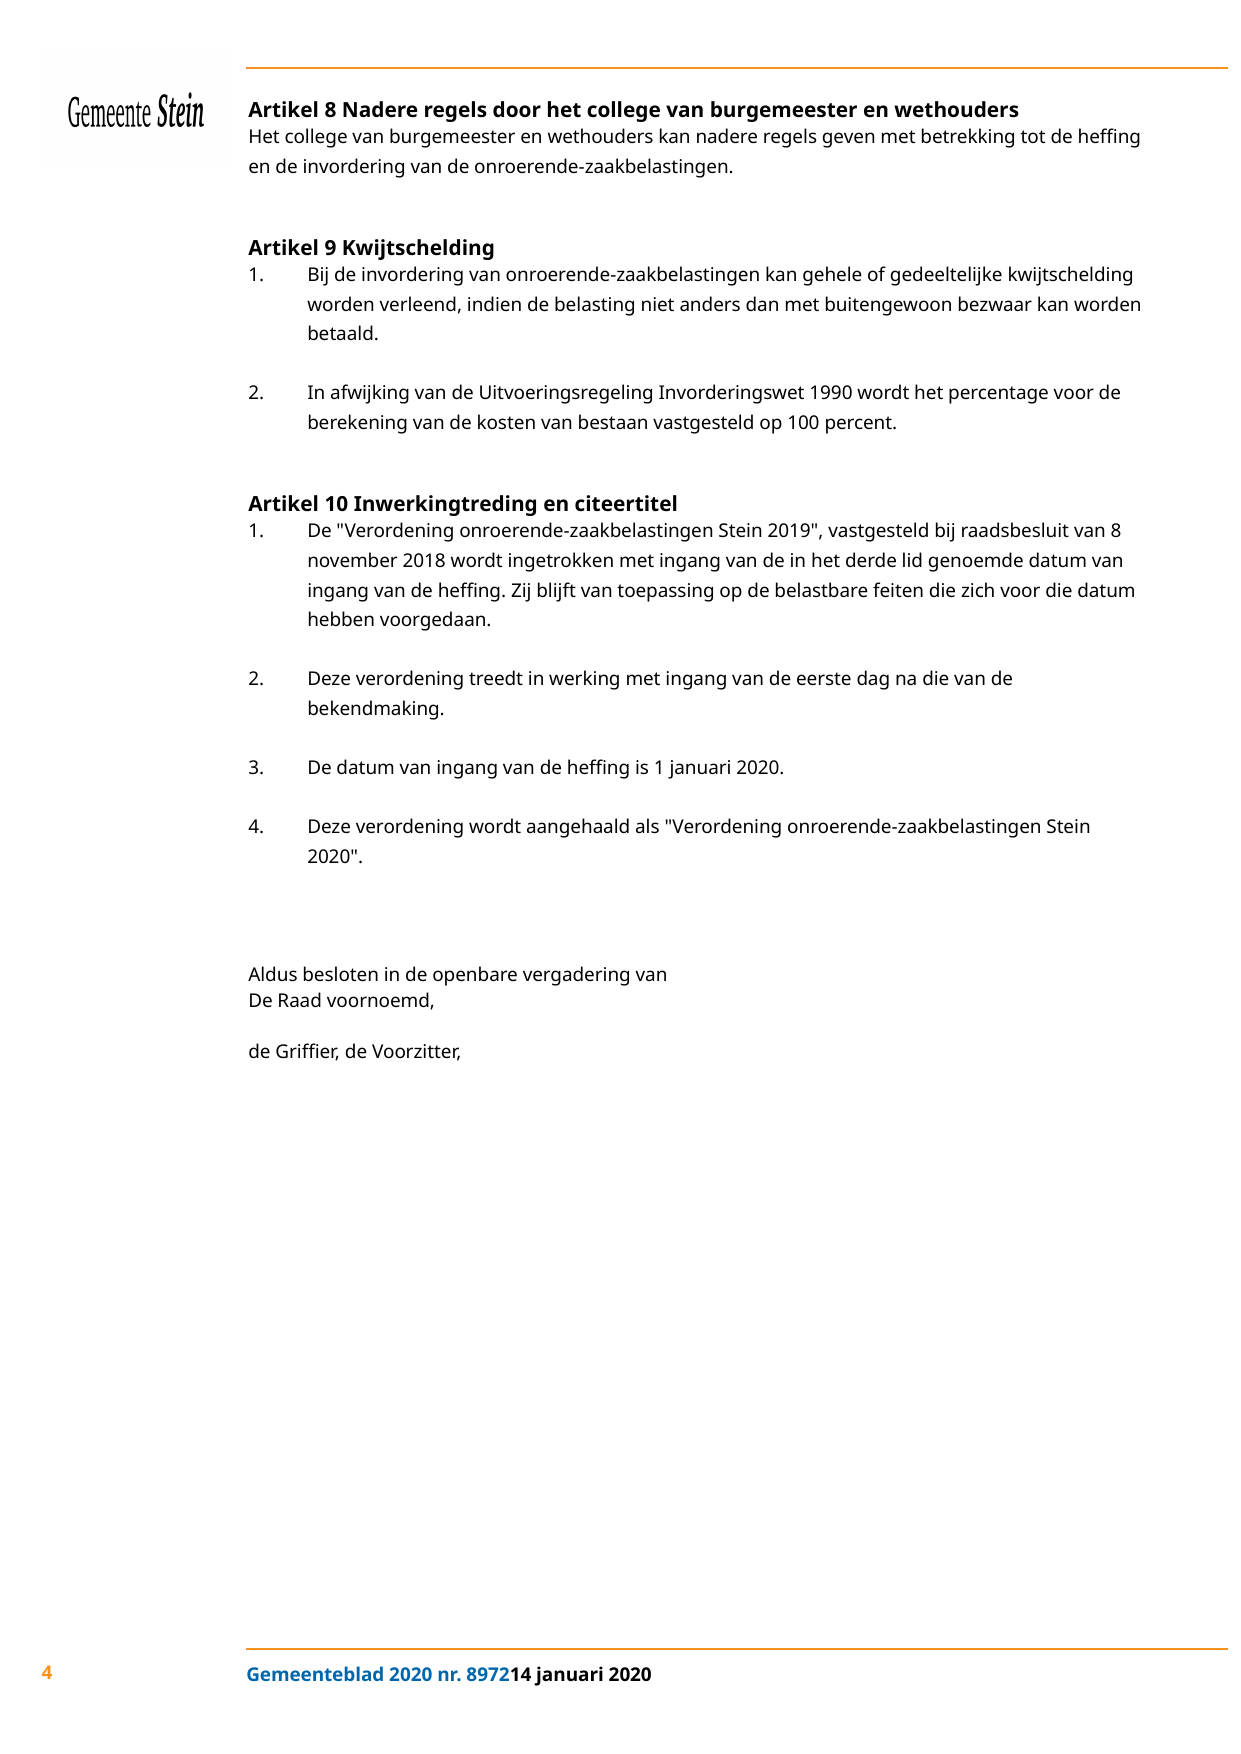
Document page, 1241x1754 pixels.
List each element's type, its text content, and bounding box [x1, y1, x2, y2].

text De Raad voornoemd, [248, 987, 1152, 1013]
list In afwijking van de Uitvoeringsregeling Invorderingswet 1990 wordt het percentage voor de berekening van de kosten van bestaan vastgesteld op 100 percent. [248, 379, 1152, 435]
text Artikel 10 Inwerkingtreding en citeertitel [248, 489, 1152, 518]
list De "Verordening onroerende-zaakbelastingen Stein 2019", vastgesteld bij raadsbesluit van 8 november 2018 wordt ingetrokken met ingang van de in het derde lid genoemde datum van ingang van de heffing. Zij blijft van toepassing op de belastbare feiten die zich voor die datum hebben voorgedaan. [248, 518, 1152, 632]
text Het college van burgemeester en wethouders kan nadere regels geven met betrekking tot de heffing en de invordering van de onroerende-zaakbelastingen. [248, 123, 1152, 178]
list Bij de invordering van onroerende-zaakbelastingen kan gehele of gedeeltelijke kwijtschelding worden verleend, indien de belasting niet anders dan met buitengewoon bezwaar kan worden betaald. [248, 261, 1152, 346]
text Aldus besloten in de openbare vergadering van [248, 961, 1152, 987]
list Deze verordening wordt aangehaald als "Verordening onroerende-zaakbelastingen Stein 2020". [248, 813, 1152, 869]
text Artikel 9 Kwijtschelding [248, 233, 1152, 261]
text de Griffier, de Voorzitter, [248, 1038, 1152, 1064]
list Deze verordening treedt in werking met ingang van de eerste dag na die van de bekendmaking. [248, 666, 1152, 721]
text Artikel 8 Nadere regels door het college van burgemeester en wethouders [248, 95, 1152, 123]
list De datum van ingang van de heffing is 1 januari 2020. [248, 754, 1152, 780]
picture [41, 47, 231, 172]
